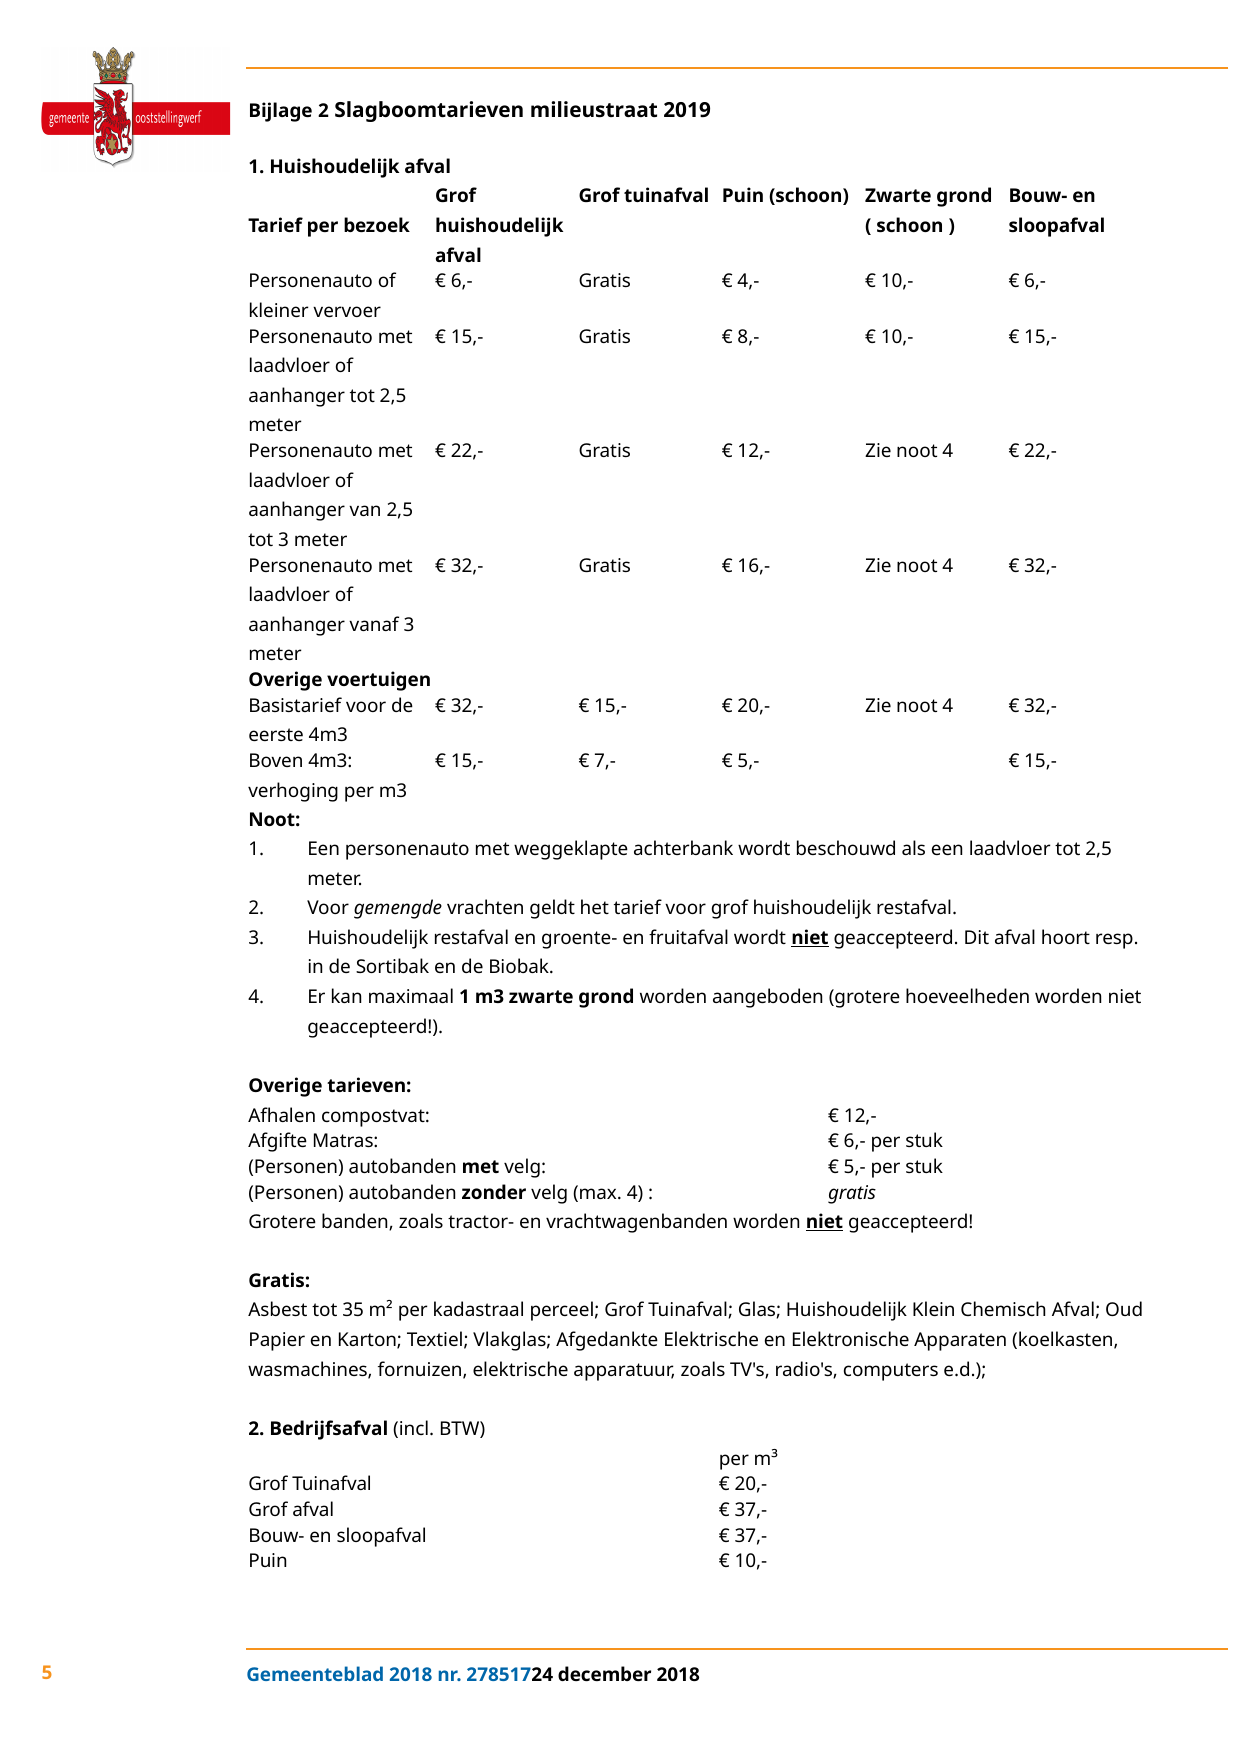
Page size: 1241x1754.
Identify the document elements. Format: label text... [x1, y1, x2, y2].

text 2. Bedrijfsafval (incl. BTW) [248, 1415, 1152, 1441]
table_cell (Personen) autobanden zonder velg (max. 4) : [248, 1179, 828, 1205]
text Asbest tot 35 m² per kadastraal perceel; Grof Tuinafval; Glas; Huishoudelijk Klein Chemisch Afval; Oud Papier en Karton; Textiel; Vlakglas; Afgedankte Elektrische en Elektronische Apparaten (koelkasten, wasmachines, fornuizen, elektrische apparatuur, zoals TV's, radio's, computers e.d.); [248, 1297, 1152, 1382]
table_cell € 32,- [1008, 552, 1152, 666]
list Er kan maximaal 1 m3 zwarte grond worden aangeboden (grotere hoeveelheden worden niet geaccepteerd!). [248, 983, 1152, 1039]
table_cell € 20,- [719, 1470, 1152, 1496]
table_cell € 22,- [435, 437, 578, 552]
table_header Puin (schoon) [722, 183, 865, 267]
table_cell Puin [248, 1548, 719, 1573]
table_cell Gratis [578, 552, 722, 666]
table_cell € 5,- per stuk [828, 1153, 1152, 1179]
table_cell [865, 747, 1008, 803]
table_cell € 37,- [719, 1496, 1152, 1522]
table_header Grof huishoudelijk afval [435, 183, 578, 267]
table_cell (Personen) autobanden met velg: [248, 1153, 828, 1179]
table_cell € 32,- [1008, 692, 1152, 747]
table_header per m³ [719, 1445, 1152, 1470]
text Overige tarieven: [248, 1072, 1152, 1098]
table_cell € 12,- [722, 437, 865, 552]
table_cell € 10,- [865, 268, 1008, 323]
table_cell € 15,- [1008, 747, 1152, 803]
table_cell € 37,- [719, 1522, 1152, 1548]
table_cell € 8,- [722, 323, 865, 437]
table_cell Basistarief voor de eerste 4m3 [248, 692, 435, 747]
table_cell € 6,- [1008, 268, 1152, 323]
table_cell Gratis [578, 437, 722, 552]
table_cell € 6,- [435, 268, 578, 323]
table_cell € 7,- [578, 747, 722, 803]
text 1. Huishoudelijk afval [248, 153, 1152, 179]
table_cell € 6,- per stuk [828, 1128, 1152, 1153]
table_cell € 22,- [1008, 437, 1152, 552]
table_cell € 5,- [722, 747, 865, 803]
text Gratis: [248, 1267, 1152, 1293]
table_cell Personenauto of kleiner vervoer [248, 268, 435, 323]
text Noot: [248, 806, 1152, 832]
table_header Tarief per bezoek [248, 183, 435, 267]
table_cell Boven 4m3: verhoging per m3 [248, 747, 435, 803]
table_cell € 10,- [865, 323, 1008, 437]
table_cell Personenauto met laadvloer of aanhanger van 2,5 tot 3 meter [248, 437, 435, 552]
table_cell Zie noot 4 [865, 552, 1008, 666]
table_header Grof tuinafval [578, 183, 722, 267]
table_header Zwarte grond ( schoon ) [865, 183, 1008, 267]
table_cell Overige voertuigen [248, 666, 435, 692]
table_header [248, 1445, 719, 1470]
table_cell € 20,- [722, 692, 865, 747]
table_cell € 4,- [722, 268, 865, 323]
table_cell € 15,- [435, 747, 578, 803]
table_cell € 32,- [435, 692, 578, 747]
table_header Afhalen compostvat: [248, 1102, 828, 1127]
table_cell Zie noot 4 [865, 692, 1008, 747]
picture [41, 47, 231, 172]
table_cell Gratis [578, 268, 722, 323]
table_header € 12,- [828, 1102, 1152, 1127]
text Grotere banden, zoals tractor- en vrachtwagenbanden worden niet geaccepteerd! [248, 1208, 1152, 1234]
table_cell Gratis [578, 323, 722, 437]
table_cell Personenauto met laadvloer of aanhanger vanaf 3 meter [248, 552, 435, 666]
table_cell [435, 666, 578, 692]
table_cell Afgifte Matras: [248, 1128, 828, 1153]
table_cell Personenauto met laadvloer of aanhanger tot 2,5 meter [248, 323, 435, 437]
list Huishoudelijk restafval en groente- en fruitafval wordt niet geaccepteerd. Dit afval hoort resp. in de Sortibak en de Biobak. [248, 924, 1152, 979]
table_cell gratis [828, 1179, 1152, 1205]
table_cell [578, 666, 722, 692]
table_cell € 16,- [722, 552, 865, 666]
table_cell € 15,- [1008, 323, 1152, 437]
table_cell Grof Tuinafval [248, 1470, 719, 1496]
table_cell € 10,- [719, 1548, 1152, 1573]
text Bijlage 2 Slagboomtarieven milieustraat 2019 [248, 95, 1152, 123]
table_cell [722, 666, 865, 692]
table_cell [1008, 666, 1152, 692]
list Voor gemengde vrachten geldt het tarief voor grof huishoudelijk restafval. [248, 894, 1152, 920]
table_cell Grof afval [248, 1496, 719, 1522]
table_cell Zie noot 4 [865, 437, 1008, 552]
list Een personenauto met weggeklapte achterbank wordt beschouwd als een laadvloer tot 2,5 meter. [248, 835, 1152, 891]
table_cell € 32,- [435, 552, 578, 666]
table_cell € 15,- [435, 323, 578, 437]
table_cell [865, 666, 1008, 692]
table_header Bouw- en sloopafval [1008, 183, 1152, 267]
table_cell Bouw- en sloopafval [248, 1522, 719, 1548]
table_cell € 15,- [578, 692, 722, 747]
